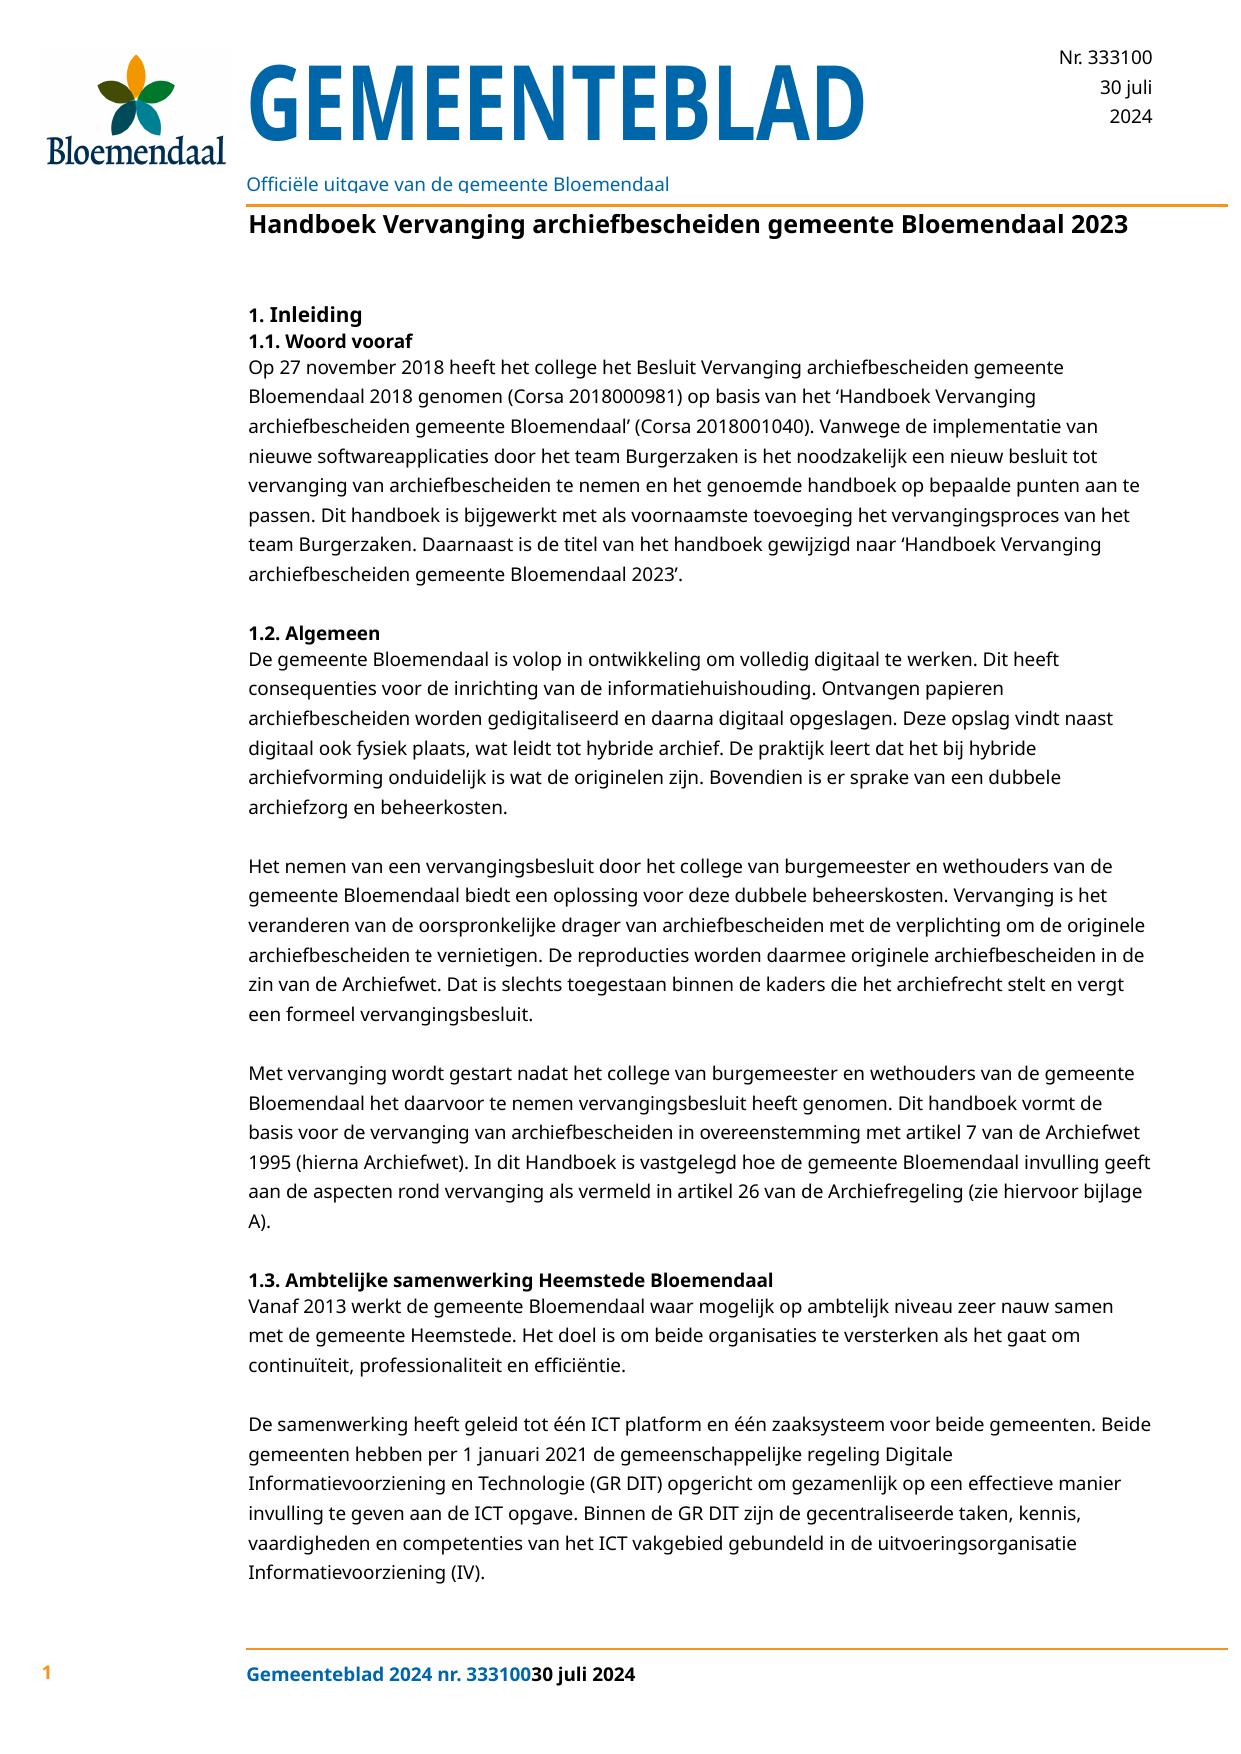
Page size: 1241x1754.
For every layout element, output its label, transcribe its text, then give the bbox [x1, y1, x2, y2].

text Het nemen van een vervangingsbesluit door het college van burgemeester en wethouders van de gemeente Bloemendaal biedt een oplossing voor deze dubbele beheerskosten. Vervanging is het veranderen van de oorspronkelijke drager van archiefbescheiden met de verplichting om de originele archiefbescheiden te vernietigen. De reproducties worden daarmee originele archiefbescheiden in de zin van de Archiefwet. Dat is slechts toegestaan binnen de kaders die het archiefrecht stelt en vergt een formeel vervangingsbesluit. [248, 853, 1152, 1027]
text Handboek Vervanging archiefbescheiden gemeente Bloemendaal 2023 [248, 207, 1152, 241]
text 1.2. Algemeen [248, 620, 1152, 646]
text De gemeente Bloemendaal is volop in ontwikkeling om volledig digitaal te werken. Dit heeft consequenties voor de inrichting van de informatiehuishouding. Ontvangen papieren archiefbescheiden worden gedigitaliseerd en daarna digitaal opgeslagen. Deze opslag vindt naast digitaal ook fysiek plaats, wat leidt tot hybride archief. De praktijk leert dat het bij hybride archiefvorming onduidelijk is wat de originelen zijn. Bovendien is er sprake van een dubbele archiefzorg en beheerkosten. [248, 646, 1152, 820]
text Met vervanging wordt gestart nadat het college van burgemeester en wethouders van de gemeente Bloemendaal het daarvoor te nemen vervangingsbesluit heeft genomen. Dit handboek vormt de basis voor de vervanging van archiefbescheiden in overeenstemming met artikel 7 van de Archiefwet 1995 (hierna Archiefwet). In dit Handboek is vastgelegd hoe de gemeente Bloemendaal invulling geeft aan de aspecten rond vervanging als vermeld in artikel 26 van de Archiefregeling (zie hiervoor bijlage A). [248, 1060, 1152, 1234]
picture [41, 47, 231, 172]
text 1.1. Woord vooraf [248, 328, 1152, 354]
text Vanaf 2013 werkt de gemeente Bloemendaal waar mogelijk op ambtelijk niveau zeer nauw samen met de gemeente Heemstede. Het doel is om beide organisaties te versterken als het gaat om continuïteit, professionaliteit en efficiëntie. [248, 1293, 1152, 1378]
text 1.3. Ambtelijke samenwerking Heemstede Bloemendaal [248, 1267, 1152, 1293]
text Op 27 november 2018 heeft het college het Besluit Vervanging archiefbescheiden gemeente Bloemendaal 2018 genomen (Corsa 2018000981) op basis van het ‘Handboek Vervanging archiefbescheiden gemeente Bloemendaal’ (Corsa 2018001040). Vanwege de implementatie van nieuwe softwareapplicaties door het team Burgerzaken is het noodzakelijk een nieuw besluit tot vervanging van archiefbescheiden te nemen en het genoemde handboek op bepaalde punten aan te passen. Dit handboek is bijgewerkt met als voornaamste toevoeging het vervangingsproces van het team Burgerzaken. Daarnaast is de titel van het handboek gewijzigd naar ‘Handboek Vervanging archiefbescheiden gemeente Bloemendaal 2023’. [248, 354, 1152, 587]
text De samenwerking heeft geleid tot één ICT platform en één zaaksysteem voor beide gemeenten. Beide gemeenten hebben per 1 januari 2021 de gemeenschappelijke regeling Digitale Informatievoorziening en Technologie (GR DIT) opgericht om gezamenlijk op een effectieve manier invulling te geven aan de ICT opgave. Binnen de GR DIT zijn de gecentraliseerde taken, kennis, vaardigheden en competenties van het ICT vakgebied gebundeld in de uitvoeringsorganisatie Informatievoorziening (IV). [248, 1411, 1152, 1585]
text 1. Inleiding [248, 300, 1152, 328]
